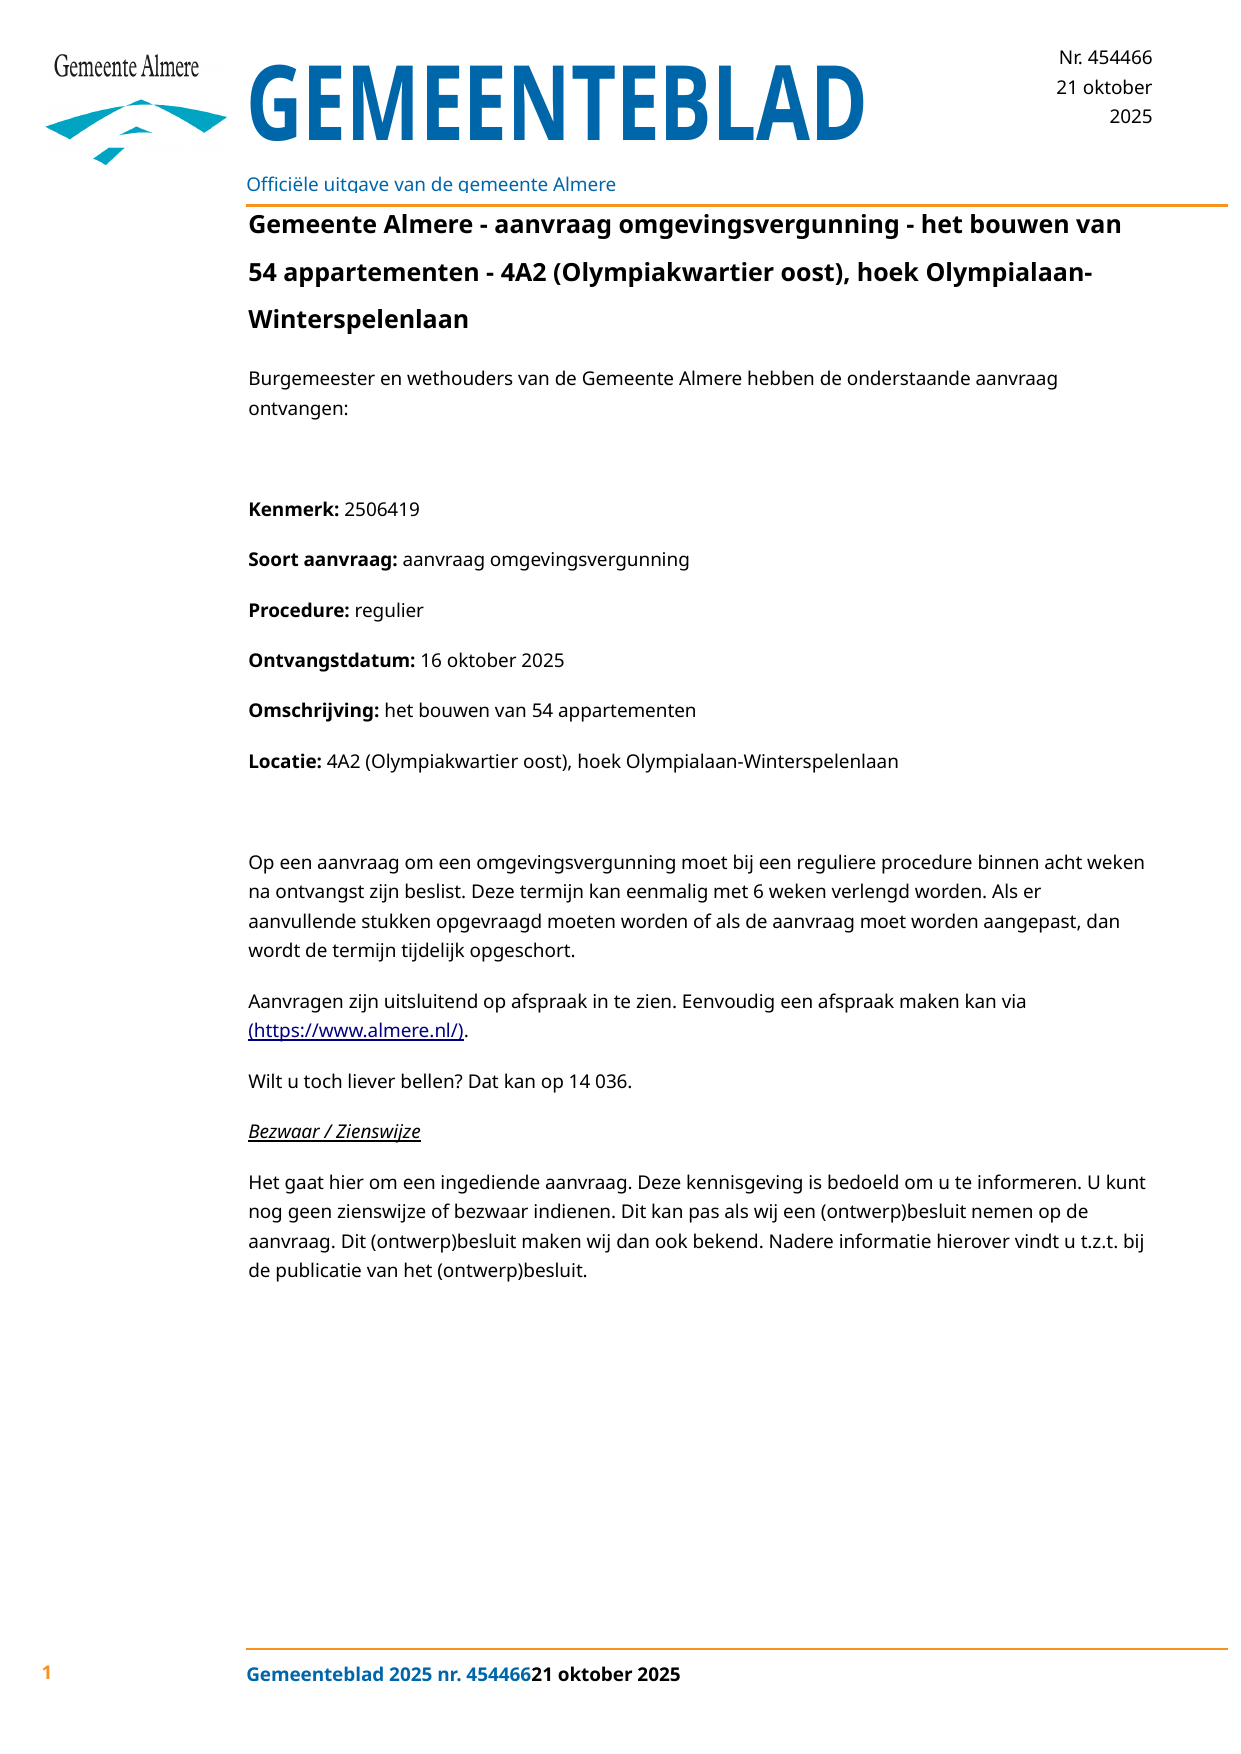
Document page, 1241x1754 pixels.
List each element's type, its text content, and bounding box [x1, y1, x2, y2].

text Het gaat hier om een ingediende aanvraag. Deze kennisgeving is bedoeld om u te informeren. U kunt nog geen zienswijze of bezwaar indienen. Dit kan pas als wij een (ontwerp)besluit nemen op de aanvraag. Dit (ontwerp)besluit maken wij dan ook bekend. Nadere informatie hierover vindt u t.z.t. bij de publicatie van het (ontwerp)besluit. [248, 1169, 1152, 1283]
text Burgemeester en wethouders van de Gemeente Almere hebben de onderstaande aanvraag ontvangen: [248, 366, 1152, 421]
picture [41, 47, 231, 172]
text Op een aanvraag om een omgevingsvergunning moet bij een reguliere procedure binnen acht weken na ontvangst zijn beslist. Deze termijn kan eenmalig met 6 weken verlengd worden. Als er aanvullende stukken opgevraagd moeten worden of als de aanvraag moet worden aangepast, dan wordt de termijn tijdelijk opgeschort. [248, 849, 1152, 963]
text Locatie: 4A2 (Olympiakwartier oost), hoek Olympialaan-Winterspelenlaan [248, 748, 1152, 774]
text Procedure: regulier [248, 597, 1152, 622]
text Omschrijving: het bouwen van 54 appartementen [248, 698, 1152, 723]
text Soort aanvraag: aanvraag omgevingsvergunning [248, 546, 1152, 572]
text Bezwaar / Zienswijze [248, 1118, 1152, 1144]
text Kenmerk: 2506419 [248, 496, 1152, 522]
text Wilt u toch liever bellen? Dat kan op 14 036. [248, 1068, 1152, 1094]
text Gemeente Almere - aanvraag omgevingsvergunning - het bouwen van 54 appartementen - 4A2 (Olympiakwartier oost), hoek Olympialaan-Winterspelenlaan [248, 207, 1152, 336]
text Ontvangstdatum: 16 oktober 2025 [248, 647, 1152, 673]
text Aanvragen zijn uitsluitend op afspraak in te zien. Eenvoudig een afspraak maken kan via (https://www.almere.nl/). [248, 988, 1152, 1043]
